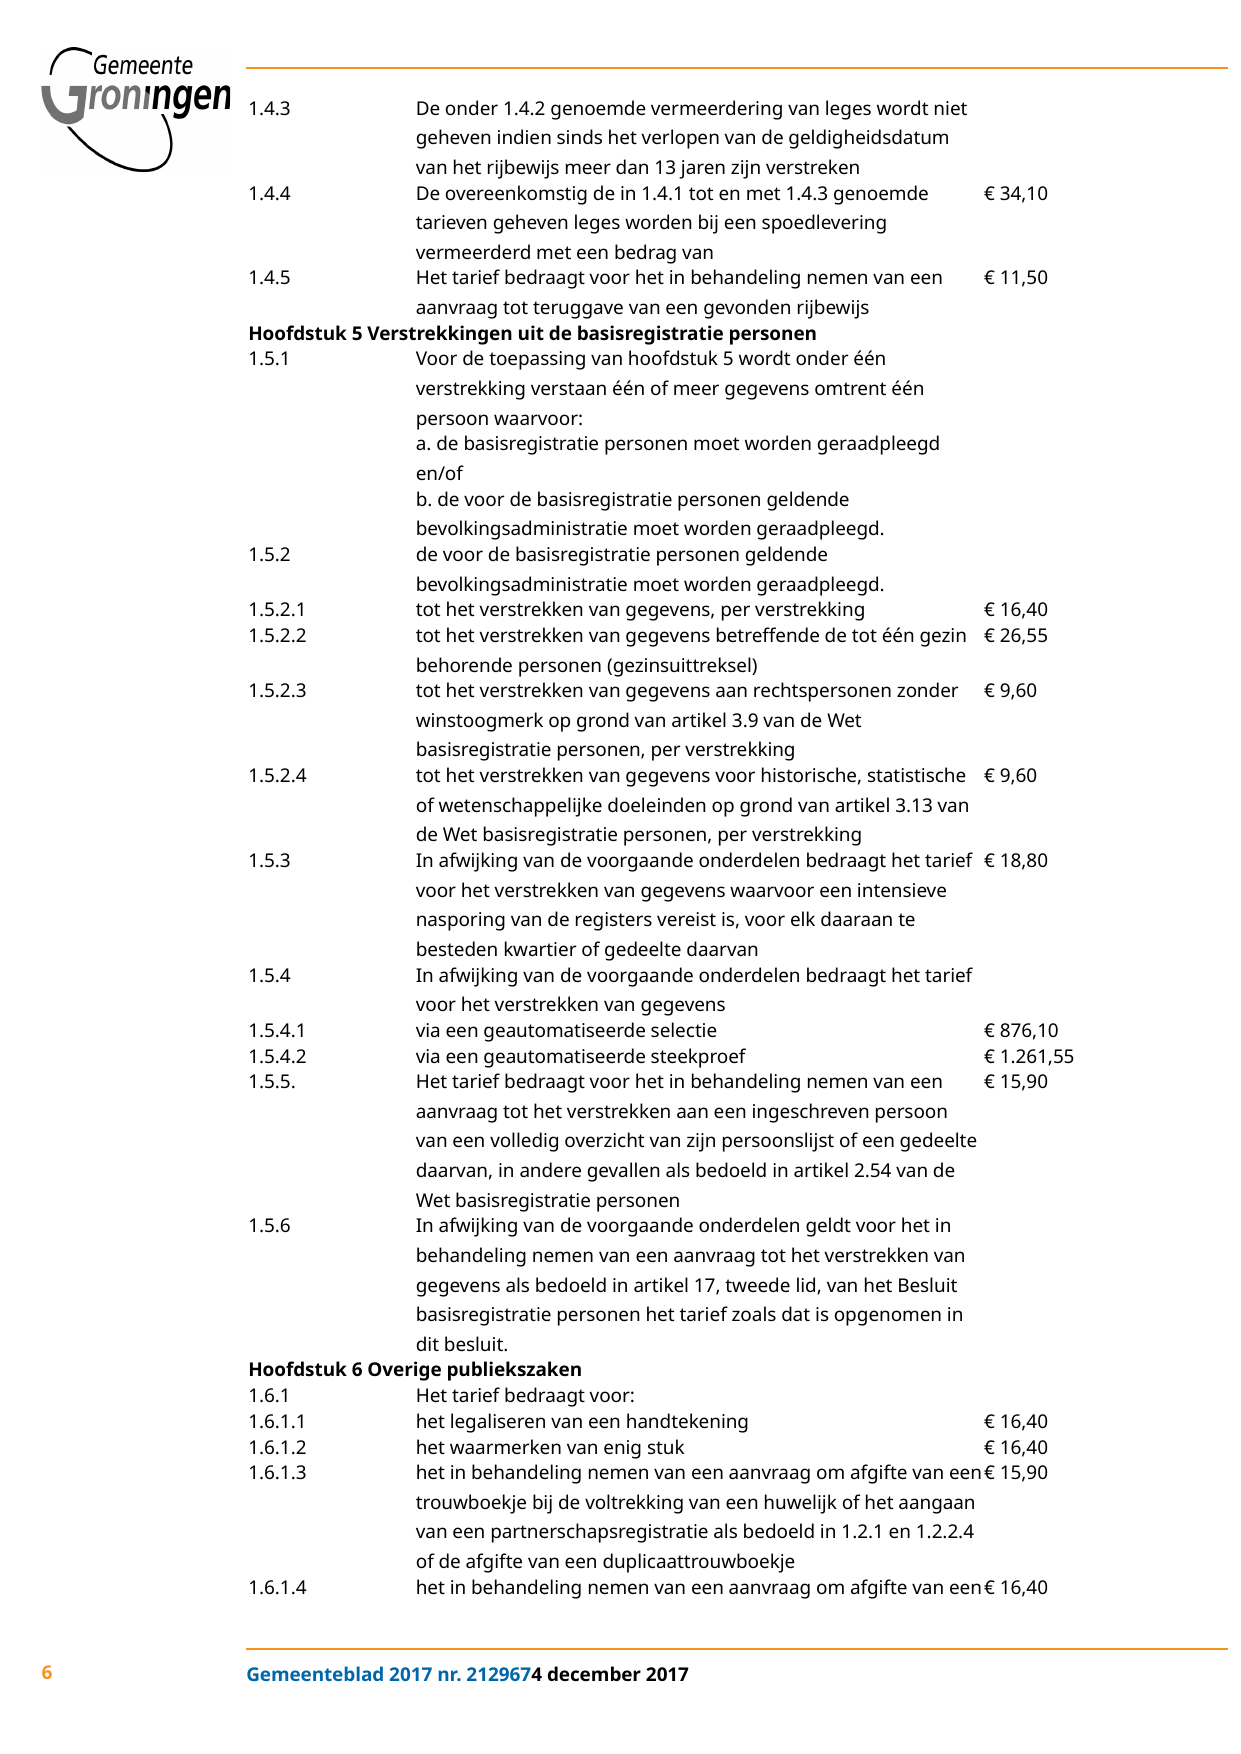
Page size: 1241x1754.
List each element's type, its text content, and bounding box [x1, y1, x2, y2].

table_cell 1.4.4 [248, 180, 416, 264]
table_cell € 15,90 [984, 1069, 1152, 1213]
table_cell € 18,80 [984, 847, 1152, 962]
table_cell [984, 962, 1152, 1017]
table_cell € 16,40 [984, 1434, 1152, 1459]
table_cell 1.5.2.1 [248, 596, 416, 622]
table_cell Hoofdstuk 5 Verstrekkingen uit de basisregistratie personen [248, 320, 1152, 346]
table_cell De overeenkomstig de in 1.4.1 tot en met 1.4.3 genoemde tarieven geheven leges worden bij een spoedlevering vermeerderd met een bedrag van [416, 180, 984, 264]
table_cell [984, 541, 1152, 596]
table_cell 1.4.3 [248, 95, 416, 180]
table_cell 1.6.1.4 [248, 1574, 416, 1600]
table_cell [248, 486, 416, 541]
table_cell tot het verstrekken van gegevens, per verstrekking [416, 596, 984, 622]
table_cell In afwijking van de voorgaande onderdelen geldt voor het in behandeling nemen van een aanvraag tot het verstrekken van gegevens als bedoeld in artikel 17, tweede lid, van het Besluit basisregistratie personen het tarief zoals dat is opgenomen in dit besluit. [416, 1213, 984, 1357]
table_cell Het tarief bedraagt voor: [416, 1383, 984, 1408]
table_cell € 9,60 [984, 678, 1152, 762]
table_cell € 876,10 [984, 1017, 1152, 1043]
table_cell 1.5.1 [248, 346, 416, 431]
table_cell [984, 346, 1152, 431]
table_cell het legaliseren van een handtekening [416, 1408, 984, 1434]
table_cell [984, 486, 1152, 541]
table_cell b. de voor de basisregistratie personen geldende bevolkingsadministratie moet worden geraadpleegd. [416, 486, 984, 541]
table_cell 1.5.2.2 [248, 622, 416, 677]
table_cell [984, 95, 1152, 180]
table_cell 1.5.4.1 [248, 1017, 416, 1043]
table_cell tot het verstrekken van gegevens voor historische, statistische of wetenschappelijke doeleinden op grond van artikel 3.13 van de Wet basisregistratie personen, per verstrekking [416, 763, 984, 847]
table_cell € 26,55 [984, 622, 1152, 677]
table_cell Hoofdstuk 6 Overige publiekszaken [248, 1357, 1152, 1382]
table_cell € 15,90 [984, 1460, 1152, 1574]
table_cell 1.6.1.2 [248, 1434, 416, 1459]
table_cell € 16,40 [984, 1408, 1152, 1434]
table_cell 1.5.2.4 [248, 763, 416, 847]
table_cell via een geautomatiseerde selectie [416, 1017, 984, 1043]
picture [41, 47, 231, 172]
table_cell € 16,40 [984, 596, 1152, 622]
table_cell [984, 1213, 1152, 1357]
table_cell 1.5.4.2 [248, 1043, 416, 1068]
table_cell 1.5.4 [248, 962, 416, 1017]
table_cell 1.6.1 [248, 1383, 416, 1408]
table_cell het in behandeling nemen van een aanvraag om afgifte van een [416, 1574, 984, 1600]
table_cell In afwijking van de voorgaande onderdelen bedraagt het tarief voor het verstrekken van gegevens [416, 962, 984, 1017]
table_cell 1.5.3 [248, 847, 416, 962]
table_cell via een geautomatiseerde steekproef [416, 1043, 984, 1068]
table_cell Het tarief bedraagt voor het in behandeling nemen van een aanvraag tot het verstrekken aan een ingeschreven persoon van een volledig overzicht van zijn persoonslijst of een gedeelte daarvan, in andere gevallen als bedoeld in artikel 2.54 van de Wet basisregistratie personen [416, 1069, 984, 1213]
table_cell € 16,40 [984, 1574, 1152, 1600]
table_cell het in behandeling nemen van een aanvraag om afgifte van een trouwboekje bij de voltrekking van een huwelijk of het aangaan van een partnerschapsregistratie als bedoeld in 1.2.1 en 1.2.2.4 of de afgifte van een duplicaattrouwboekje [416, 1460, 984, 1574]
table_cell het waarmerken van enig stuk [416, 1434, 984, 1459]
table_cell 1.6.1.1 [248, 1408, 416, 1434]
table_cell tot het verstrekken van gegevens betreffende de tot één gezin behorende personen (gezinsuittreksel) [416, 622, 984, 677]
table_cell 1.5.2 [248, 541, 416, 596]
table_cell 1.5.5. [248, 1069, 416, 1213]
table_cell Voor de toepassing van hoofdstuk 5 wordt onder één verstrekking verstaan één of meer gegevens omtrent één persoon waarvoor: [416, 346, 984, 431]
table_cell 1.6.1.3 [248, 1460, 416, 1574]
table_cell € 11,50 [984, 265, 1152, 320]
table_cell € 34,10 [984, 180, 1152, 264]
table_cell [248, 431, 416, 486]
table_cell In afwijking van de voorgaande onderdelen bedraagt het tarief voor het verstrekken van gegevens waarvoor een intensieve nasporing van de registers vereist is, voor elk daaraan te besteden kwartier of gedeelte daarvan [416, 847, 984, 962]
table_cell Het tarief bedraagt voor het in behandeling nemen van een aanvraag tot teruggave van een gevonden rijbewijs [416, 265, 984, 320]
table_cell [984, 1383, 1152, 1408]
table_cell € 1.261,55 [984, 1043, 1152, 1068]
table_cell € 9,60 [984, 763, 1152, 847]
table_cell tot het verstrekken van gegevens aan rechtspersonen zonder winstoogmerk op grond van artikel 3.9 van de Wet basisregistratie personen, per verstrekking [416, 678, 984, 762]
table_cell De onder 1.4.2 genoemde vermeerdering van leges wordt niet geheven indien sinds het verlopen van de geldigheidsdatum van het rijbewijs meer dan 13 jaren zijn verstreken [416, 95, 984, 180]
table_cell 1.5.6 [248, 1213, 416, 1357]
table_cell de voor de basisregistratie personen geldende bevolkingsadministratie moet worden geraadpleegd. [416, 541, 984, 596]
table_cell a. de basisregistratie personen moet worden geraadpleegd en/of [416, 431, 984, 486]
table_cell [984, 431, 1152, 486]
table_cell 1.4.5 [248, 265, 416, 320]
table_cell 1.5.2.3 [248, 678, 416, 762]
